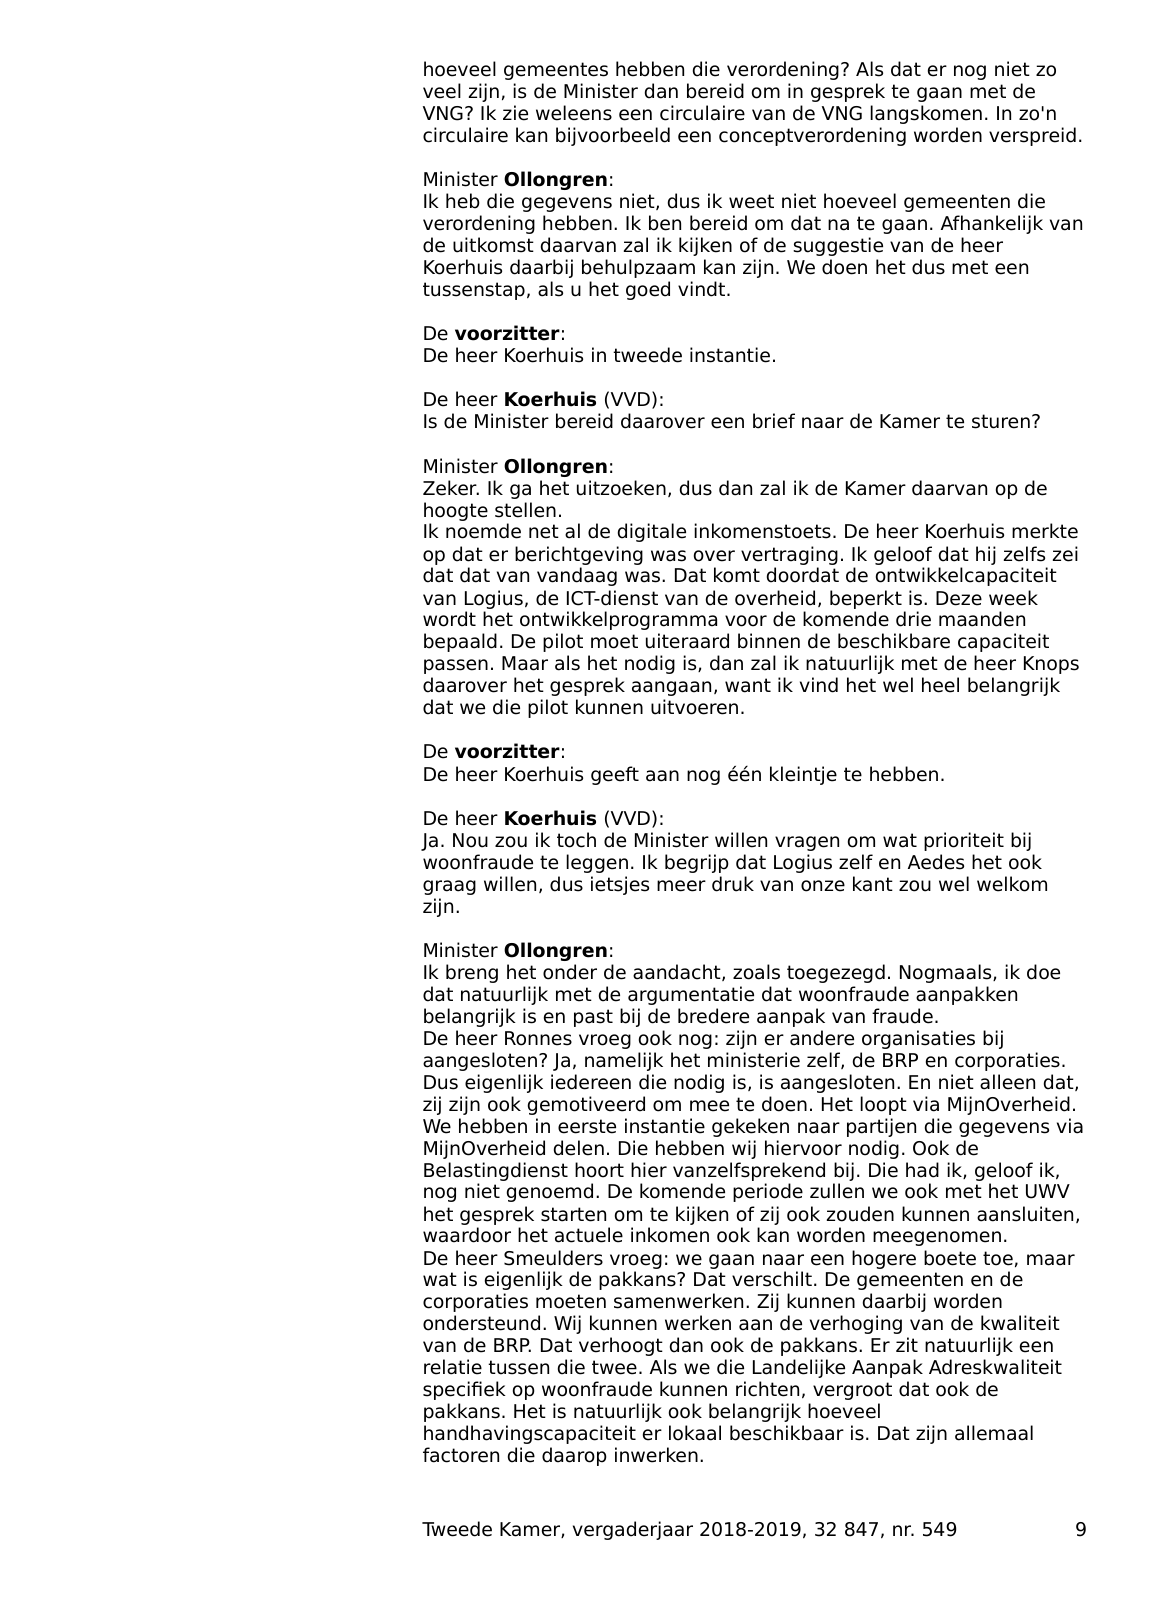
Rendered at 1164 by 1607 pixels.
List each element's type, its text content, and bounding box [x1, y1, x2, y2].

text De heer Koerhuis geeft aan nog één kleintje te hebben. [422, 763, 1087, 785]
text hoeveel gemeentes hebben die verordening? Als dat er nog niet zo veel zijn, is de Minister dan bereid om in gesprek te gaan met de VNG? Ik zie weleens een circulaire van de VNG langskomen. In zo'n circulaire kan bijvoorbeeld een conceptverordening worden verspreid. [422, 59, 1087, 147]
text Ik noemde net al de digitale inkomenstoets. De heer Koerhuis merkte op dat er berichtgeving was over vertraging. Ik geloof dat hij zelfs zei dat dat van vandaag was. Dat komt doordat de ontwikkelcapaciteit van Logius, de ICT-dienst van de overheid, beperkt is. Deze week wordt het ontwikkelprogramma voor de komende drie maanden bepaald. De pilot moet uiteraard binnen de beschikbare capaciteit passen. Maar als het nodig is, dan zal ik natuurlijk met de heer Knops daarover het gesprek aangaan, want ik vind het wel heel belangrijk dat we die pilot kunnen uitvoeren. [422, 521, 1087, 719]
text Ja. Nou zou ik toch de Minister willen vragen om wat prioriteit bij woonfraude te leggen. Ik begrijp dat Logius zelf en Aedes het ook graag willen, dus ietsjes meer druk van onze kant zou wel welkom zijn. [422, 829, 1087, 917]
text De voorzitter: [422, 741, 1087, 763]
text De heer Koerhuis in tweede instantie. [422, 345, 1087, 367]
text Minister Ollongren: [422, 456, 1087, 477]
text Ik heb die gegevens niet, dus ik weet niet hoeveel gemeenten die verordening hebben. Ik ben bereid om dat na te gaan. Afhankelijk van de uitkomst daarvan zal ik kijken of de suggestie van de heer Koerhuis daarbij behulpzaam kan zijn. We doen het dus met een tussenstap, als u het goed vindt. [422, 191, 1087, 301]
text De heer Smeulders vroeg: we gaan naar een hogere boete toe, maar wat is eigenlijk de pakkans? Dat verschilt. De gemeenten en de corporaties moeten samenwerken. Zij kunnen daarbij worden ondersteund. Wij kunnen werken aan de verhoging van de kwaliteit van de BRP. Dat verhoogt dan ook de pakkans. Er zit natuurlijk een relatie tussen die twee. Als we die Landelijke Aanpak Adreskwaliteit specifiek op woonfraude kunnen richten, vergroot dat ook de pakkans. Het is natuurlijk ook belangrijk hoeveel handhavingscapaciteit er lokaal beschikbaar is. Dat zijn allemaal factoren die daarop inwerken. [422, 1247, 1087, 1467]
text Minister Ollongren: [422, 940, 1087, 962]
text Zeker. Ik ga het uitzoeken, dus dan zal ik de Kamer daarvan op de hoogte stellen. [422, 477, 1087, 521]
text Is de Minister bereid daarover een brief naar de Kamer te sturen? [422, 411, 1087, 433]
text De heer Ronnes vroeg ook nog: zijn er andere organisaties bij aangesloten? Ja, namelijk het ministerie zelf, de BRP en corporaties. Dus eigenlijk iedereen die nodig is, is aangesloten. En niet alleen dat, zij zijn ook gemotiveerd om mee te doen. Het loopt via MijnOverheid. We hebben in eerste instantie gekeken naar partijen die gegevens via MijnOverheid delen. Die hebben wij hiervoor nodig. Ook de Belastingdienst hoort hier vanzelfsprekend bij. Die had ik, geloof ik, nog niet genoemd. De komende periode zullen we ook met het UWV het gesprek starten om te kijken of zij ook zouden kunnen aansluiten, waardoor het actuele inkomen ook kan worden meegenomen. [422, 1028, 1087, 1247]
text Minister Ollongren: [422, 169, 1087, 191]
text De heer Koerhuis (VVD): [422, 808, 1087, 829]
text Ik breng het onder de aandacht, zoals toegezegd. Nogmaals, ik doe dat natuurlijk met de argumentatie dat woonfraude aanpakken belangrijk is en past bij de bredere aanpak van fraude. [422, 962, 1087, 1028]
text De voorzitter: [422, 323, 1087, 345]
text De heer Koerhuis (VVD): [422, 389, 1087, 411]
